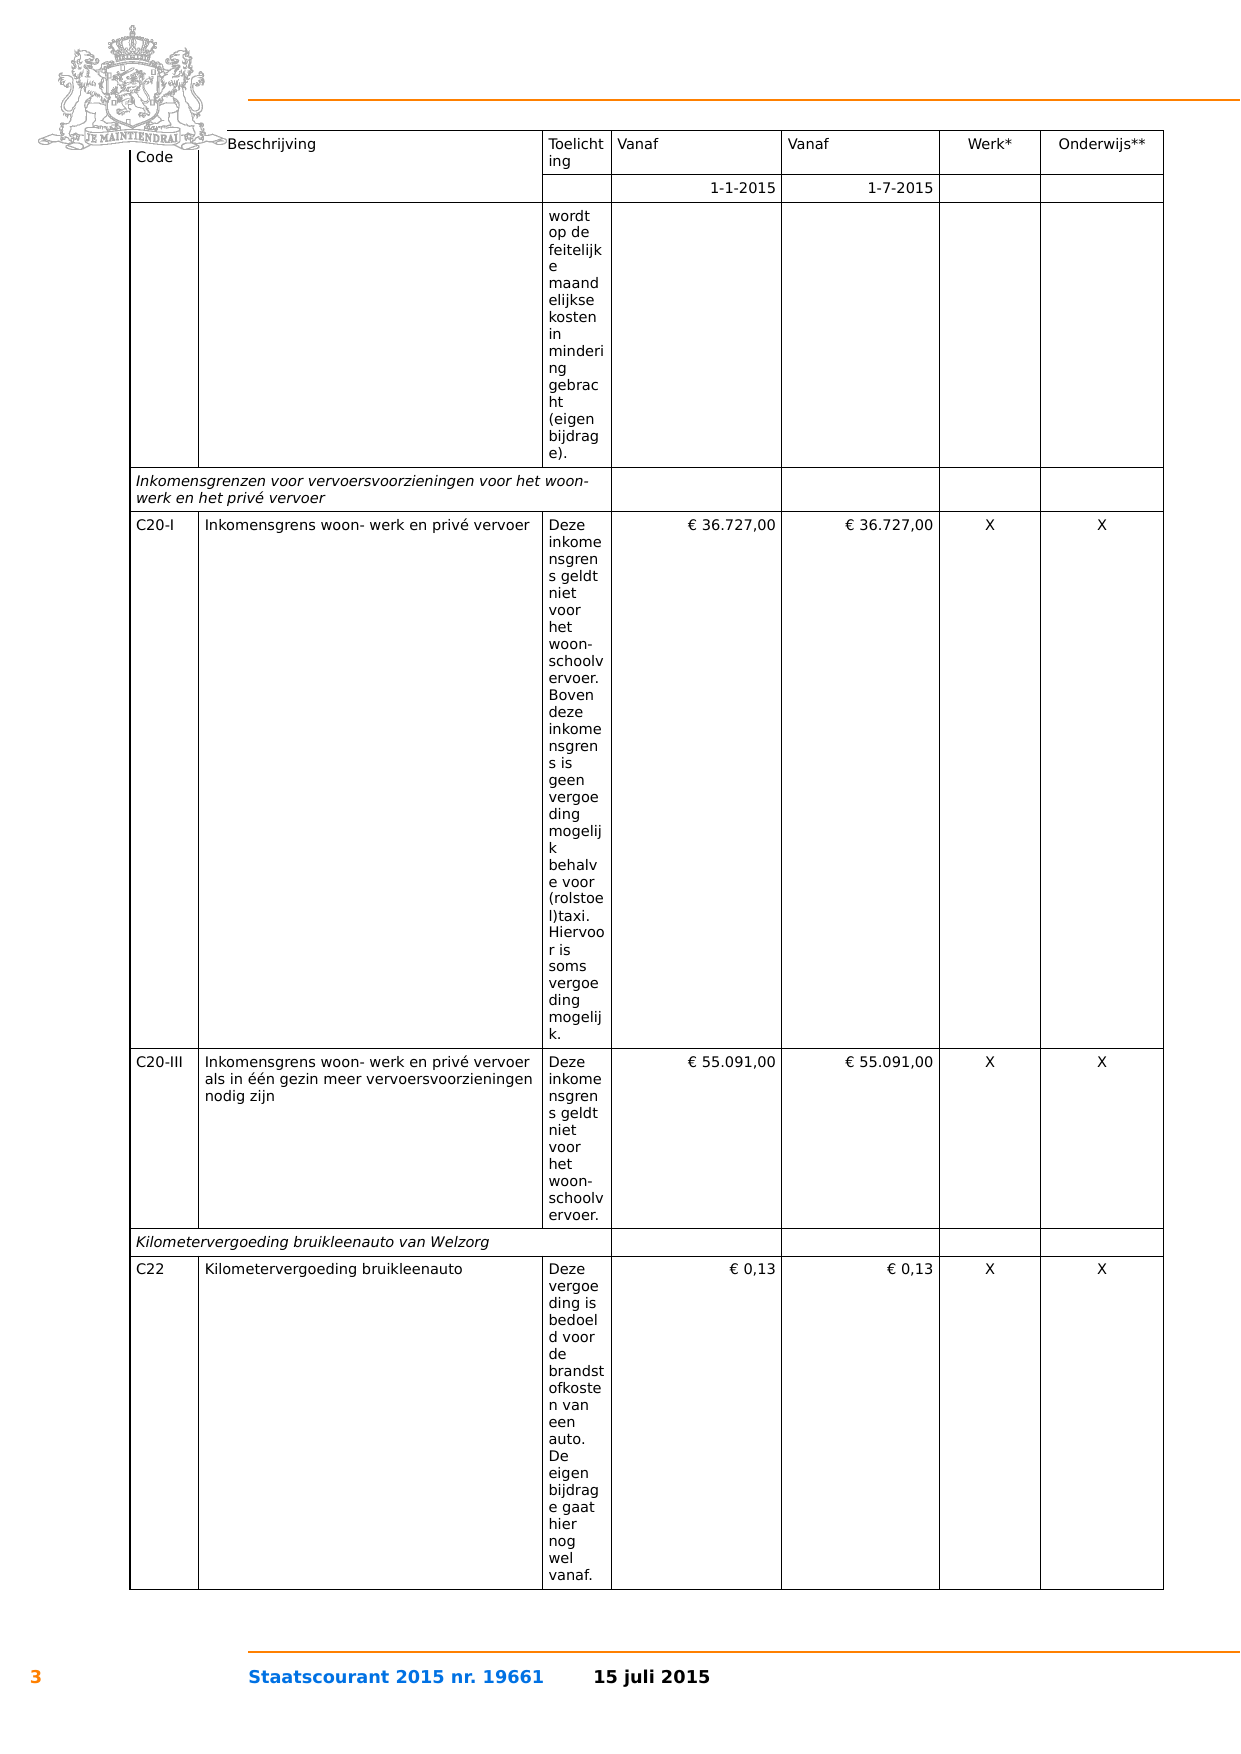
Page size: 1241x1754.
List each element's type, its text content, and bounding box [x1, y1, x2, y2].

table_cell X [940, 1049, 1040, 1228]
table_cell [782, 203, 939, 467]
table_cell Kilometervergoeding bruikleenauto [199, 1257, 542, 1588]
table_cell Inkomensgrens woon- werk en privé vervoer als in één gezin meer vervoersvoorzieningen nodig zijn [199, 1049, 542, 1228]
table_cell X [940, 1257, 1040, 1588]
table_cell X [1041, 1257, 1163, 1588]
table_cell € 55.091,00 [612, 1049, 781, 1228]
table_cell C20-I [131, 512, 198, 1048]
table_cell [131, 203, 198, 467]
table_cell Deze vergoeding is bedoeld voor de brandstofkosten van een auto. De eigen bijdrage gaat hier nog wel vanaf. [543, 1257, 611, 1588]
table_cell [199, 203, 542, 467]
table_cell € 36.727,00 [612, 512, 781, 1048]
table_cell [782, 1229, 939, 1256]
table_cell Inkomensgrenzen voor vervoersvoorzieningen voor het woon- werk en het privé vervoer [131, 468, 611, 511]
table_cell [612, 468, 781, 511]
table_header Toelichting [543, 131, 611, 174]
table_cell Deze inkomensgrens geldt niet voor het woon- schoolvervoer. Boven deze inkomensgrens is geen vergoeding mogelijk behalve voor (rolstoel)taxi. Hiervoor is soms vergoeding mogelijk. [543, 512, 611, 1048]
table_cell [543, 175, 611, 202]
table_cell Inkomensgrens woon- werk en privé vervoer [199, 512, 542, 1048]
table_cell Kilometervergoeding bruikleenauto van Welzorg [131, 1229, 611, 1256]
table_cell € 0,13 [782, 1257, 939, 1588]
table_cell [1041, 1229, 1163, 1256]
table_cell X [1041, 512, 1163, 1048]
table_cell [1041, 203, 1163, 467]
table_cell [1041, 468, 1163, 511]
table_header Beschrijving [199, 131, 542, 202]
table_header Werk* [940, 131, 1040, 174]
table_cell wordt op de feitelijke maandelijkse kosten in mindering gebracht (eigen bijdrage). [543, 203, 611, 467]
table_cell [1041, 175, 1163, 202]
table_cell [940, 203, 1040, 467]
table_cell € 55.091,00 [782, 1049, 939, 1228]
table_cell 1-7-2015 [782, 175, 939, 202]
table_cell [612, 203, 781, 467]
table_cell [940, 175, 1040, 202]
table_header Vanaf [612, 131, 781, 174]
table_cell X [940, 512, 1040, 1048]
table_cell C20-III [131, 1049, 198, 1228]
table_cell € 36.727,00 [782, 512, 939, 1048]
table_cell € 0,13 [612, 1257, 781, 1588]
table_cell [940, 468, 1040, 511]
picture [38, 25, 227, 150]
table_cell C22 [131, 1257, 198, 1588]
table_cell [940, 1229, 1040, 1256]
table_cell 1-1-2015 [612, 175, 781, 202]
table_cell [782, 468, 939, 511]
table_cell [612, 1229, 781, 1256]
table_cell X [1041, 1049, 1163, 1228]
table_header Onderwijs** [1041, 131, 1163, 174]
table_header Code [131, 150, 198, 202]
table_header Vanaf [782, 131, 939, 174]
table_cell Deze inkomensgrens geldt niet voor het woon- schoolvervoer. [543, 1049, 611, 1228]
